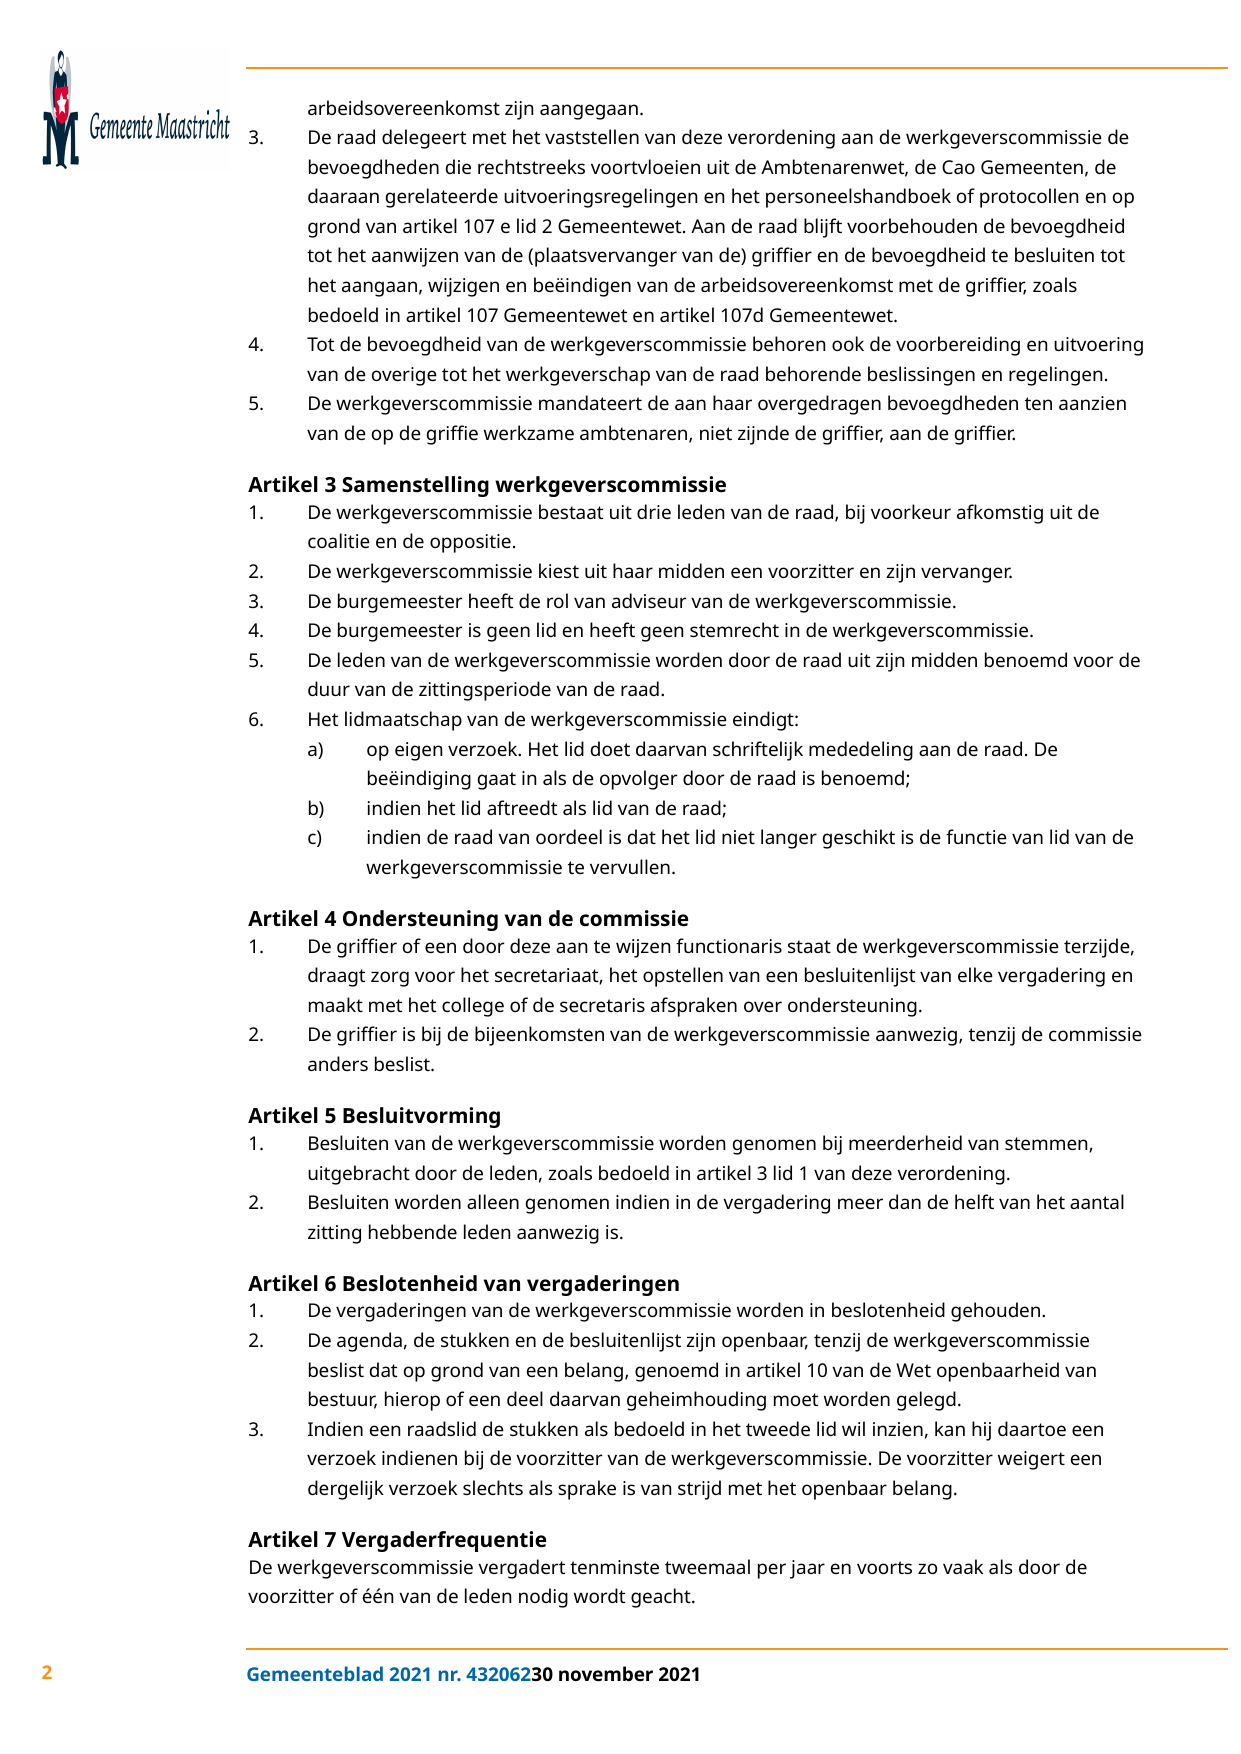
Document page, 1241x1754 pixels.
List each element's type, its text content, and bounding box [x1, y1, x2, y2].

list op eigen verzoek. Het lid doet daarvan schriftelijk mededeling aan de raad. De beëindiging gaat in als de opvolger door de raad is benoemd; [307, 736, 1152, 791]
list indien het lid aftreedt als lid van de raad; [307, 795, 1152, 821]
list Besluiten van de werkgeverscommissie worden genomen bij meerderheid van stemmen, uitgebracht door de leden, zoals bedoeld in artikel 3 lid 1 van deze verordening. [248, 1130, 1152, 1185]
text Artikel 6 Beslotenheid van vergaderingen [248, 1269, 1152, 1298]
list arbeidsovereenkomst zijn aangegaan. [248, 95, 1152, 121]
text Artikel 5 Besluitvorming [248, 1102, 1152, 1130]
list indien de raad van oordeel is dat het lid niet langer geschikt is de functie van lid van de werkgeverscommissie te vervullen. [307, 824, 1152, 880]
list De leden van de werkgeverscommissie worden door de raad uit zijn midden benoemd voor de duur van de zittingsperiode van de raad. [248, 647, 1152, 702]
list De burgemeester heeft de rol van adviseur van de werkgeverscommissie. [248, 588, 1152, 613]
list De raad delegeert met het vaststellen van deze verordening aan de werkgeverscommissie de bevoegdheden die rechtstreeks voortvloeien uit de Ambtenarenwet, de Cao Gemeenten, de daaraan gerelateerde uitvoeringsregelingen en het personeelshandboek of protocollen en op grond van artikel 107 e lid 2 Gemeentewet. Aan de raad blijft voorbehouden de bevoegdheid tot het aanwijzen van de (plaatsvervanger van de) griffier en de bevoegdheid te besluiten tot het aangaan, wijzigen en beëindigen van de arbeidsovereenkomst met de griffier, zoals bedoeld in artikel 107 Gemeentewet en artikel 107d Gemeentewet. [248, 124, 1152, 328]
list De werkgeverscommissie bestaat uit drie leden van de raad, bij voorkeur afkomstig uit de coalitie en de oppositie. [248, 499, 1152, 554]
picture [41, 47, 231, 172]
text Artikel 7 Vergaderfrequentie [248, 1526, 1152, 1554]
list Tot de bevoegdheid van de werkgeverscommissie behoren ook de voorbereiding en uitvoering van de overige tot het werkgeverschap van de raad behorende beslissingen en regelingen. [248, 331, 1152, 387]
list De burgemeester is geen lid en heeft geen stemrecht in de werkgeverscommissie. [248, 617, 1152, 643]
list De griffier is bij de bijeenkomsten van de werkgeverscommissie aanwezig, tenzij de commissie anders beslist. [248, 1022, 1152, 1077]
list Indien een raadslid de stukken als bedoeld in het tweede lid wil inzien, kan hij daartoe een verzoek indienen bij de voorzitter van de werkgeverscommissie. De voorzitter weigert een dergelijk verzoek slechts als sprake is van strijd met het openbaar belang. [248, 1416, 1152, 1501]
text Artikel 4 Ondersteuning van de commissie [248, 904, 1152, 933]
list De werkgeverscommissie mandateert de aan haar overgedragen bevoegdheden ten aanzien van de op de griffie werkzame ambtenaren, niet zijnde de griffier, aan de griffier. [248, 391, 1152, 446]
list Het lidmaatschap van de werkgeverscommissie eindigt: [248, 706, 1152, 732]
list Besluiten worden alleen genomen indien in de vergadering meer dan de helft van het aantal zitting hebbende leden aanwezig is. [248, 1189, 1152, 1244]
text Artikel 3 Samenstelling werkgeverscommissie [248, 471, 1152, 499]
text De werkgeverscommissie vergadert tenminste tweemaal per jaar en voorts zo vaak als door de voorzitter of één van de leden nodig wordt geacht. [248, 1554, 1152, 1609]
list De agenda, de stukken en de besluitenlijst zijn openbaar, tenzij de werkgeverscommissie beslist dat op grond van een belang, genoemd in artikel 10 van de Wet openbaarheid van bestuur, hierop of een deel daarvan geheimhouding moet worden gelegd. [248, 1327, 1152, 1412]
list De werkgeverscommissie kiest uit haar midden een voorzitter en zijn vervanger. [248, 558, 1152, 584]
list De vergaderingen van de werkgeverscommissie worden in beslotenheid gehouden. [248, 1298, 1152, 1323]
list De griffier of een door deze aan te wijzen functionaris staat de werkgeverscommissie terzijde, draagt zorg voor het secretariaat, het opstellen van een besluitenlijst van elke vergadering en maakt met het college of de secretaris afspraken over ondersteuning. [248, 933, 1152, 1018]
